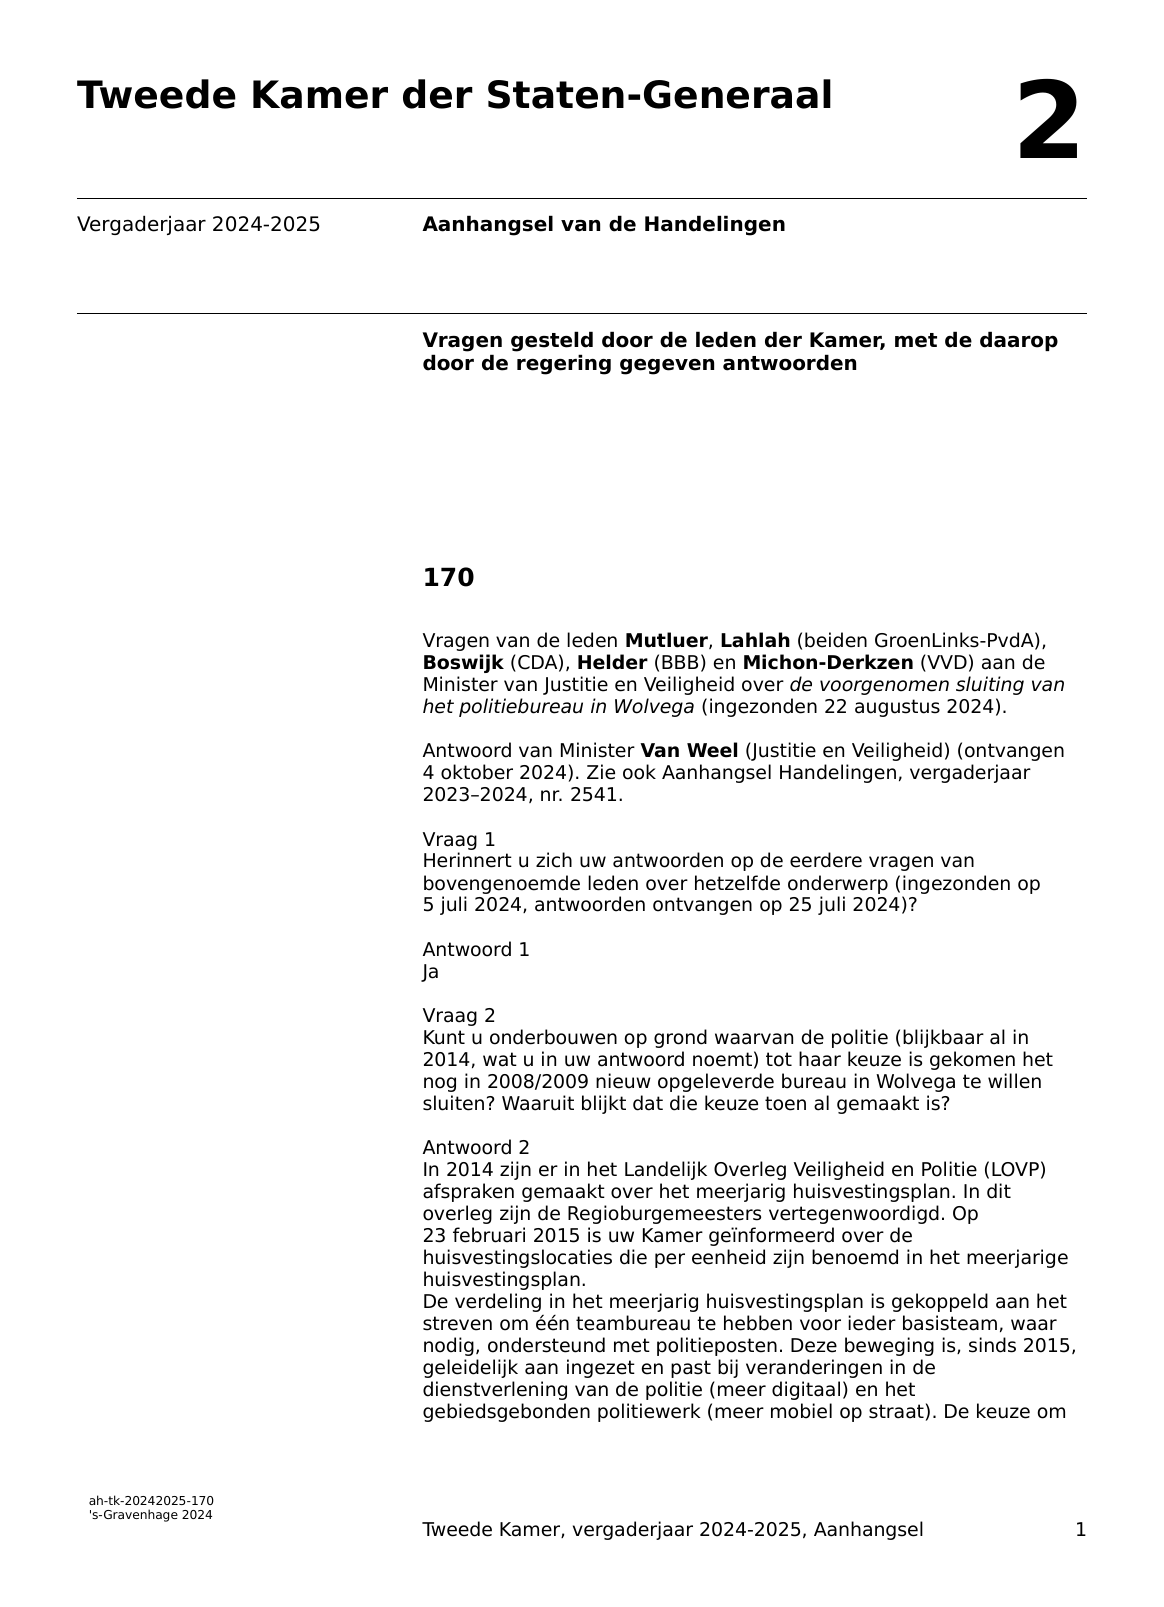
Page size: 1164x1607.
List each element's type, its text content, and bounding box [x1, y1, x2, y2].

text Vragen van de leden Mutluer, Lahlah (beiden GroenLinks-PvdA), Boswijk (CDA), Helder (BBB) en Michon-Derkzen (VVD) aan de Minister van Justitie en Veiligheid over de voorgenomen sluiting van het politiebureau in Wolvega (ingezonden 22 augustus 2024). [422, 630, 1087, 718]
text Ja [422, 961, 1087, 982]
text Antwoord 2 [422, 1137, 1087, 1159]
text Kunt u onderbouwen op grond waarvan de politie (blijkbaar al in 2014, wat u in uw antwoord noemt) tot haar keuze is gekomen het nog in 2008/2009 nieuw opgeleverde bureau in Wolvega te willen sluiten? Waaruit blijkt dat die keuze toen al gemaakt is? [422, 1027, 1087, 1114]
text Antwoord van Minister Van Weel (Justitie en Veiligheid) (ontvangen 4 oktober 2024). Zie ook Aanhangsel Handelingen, vergaderjaar 2023–2024, nr. 2541. [422, 740, 1087, 806]
table_cell Aanhangsel van de Handelingen [422, 199, 1087, 313]
text Antwoord 1 [422, 938, 1087, 961]
table_cell Vragen gesteld door de leden der Kamer, met de daarop door de regering gegeven antwoorden [422, 314, 1087, 375]
text In 2014 zijn er in het Landelijk Overleg Veiligheid en Politie (LOVP) afspraken gemaakt over het meerjarig huisvestingsplan. In dit overleg zijn de Regioburgemeesters vertegenwoordigd. Op 23 februari 2015 is uw Kamer geïnformeerd over de huisvestingslocaties die per eenheid zijn benoemd in het meerjarige huisvestingsplan. [422, 1159, 1087, 1291]
text 's-Gravenhage 2024 [88, 1508, 323, 1522]
text Vraag 1 [422, 828, 1087, 850]
text ah-tk-20242025-170 [88, 1494, 323, 1508]
text 170 [422, 563, 1087, 592]
text Herinnert u zich uw antwoorden op de eerdere vragen van bovengenoemde leden over hetzelfde onderwerp (ingezonden op 5 juli 2024, antwoorden ontvangen op 25 juli 2024)? [422, 850, 1087, 916]
table_header 2 [886, 59, 1087, 198]
text De verdeling in het meerjarig huisvestingsplan is gekoppeld aan het streven om één teambureau te hebben voor ieder basisteam, waar nodig, ondersteund met politieposten. Deze beweging is, sinds 2015, geleidelijk aan ingezet en past bij veranderingen in de dienstverlening van de politie (meer digitaal) en het gebiedsgebonden politiewerk (meer mobiel op straat). De keuze om [422, 1291, 1087, 1422]
table_header Tweede Kamer der Staten-Generaal [77, 59, 886, 198]
table_cell Vergaderjaar 2024-2025 [77, 199, 422, 313]
text Vraag 2 [422, 1005, 1087, 1027]
table_cell [77, 314, 422, 375]
